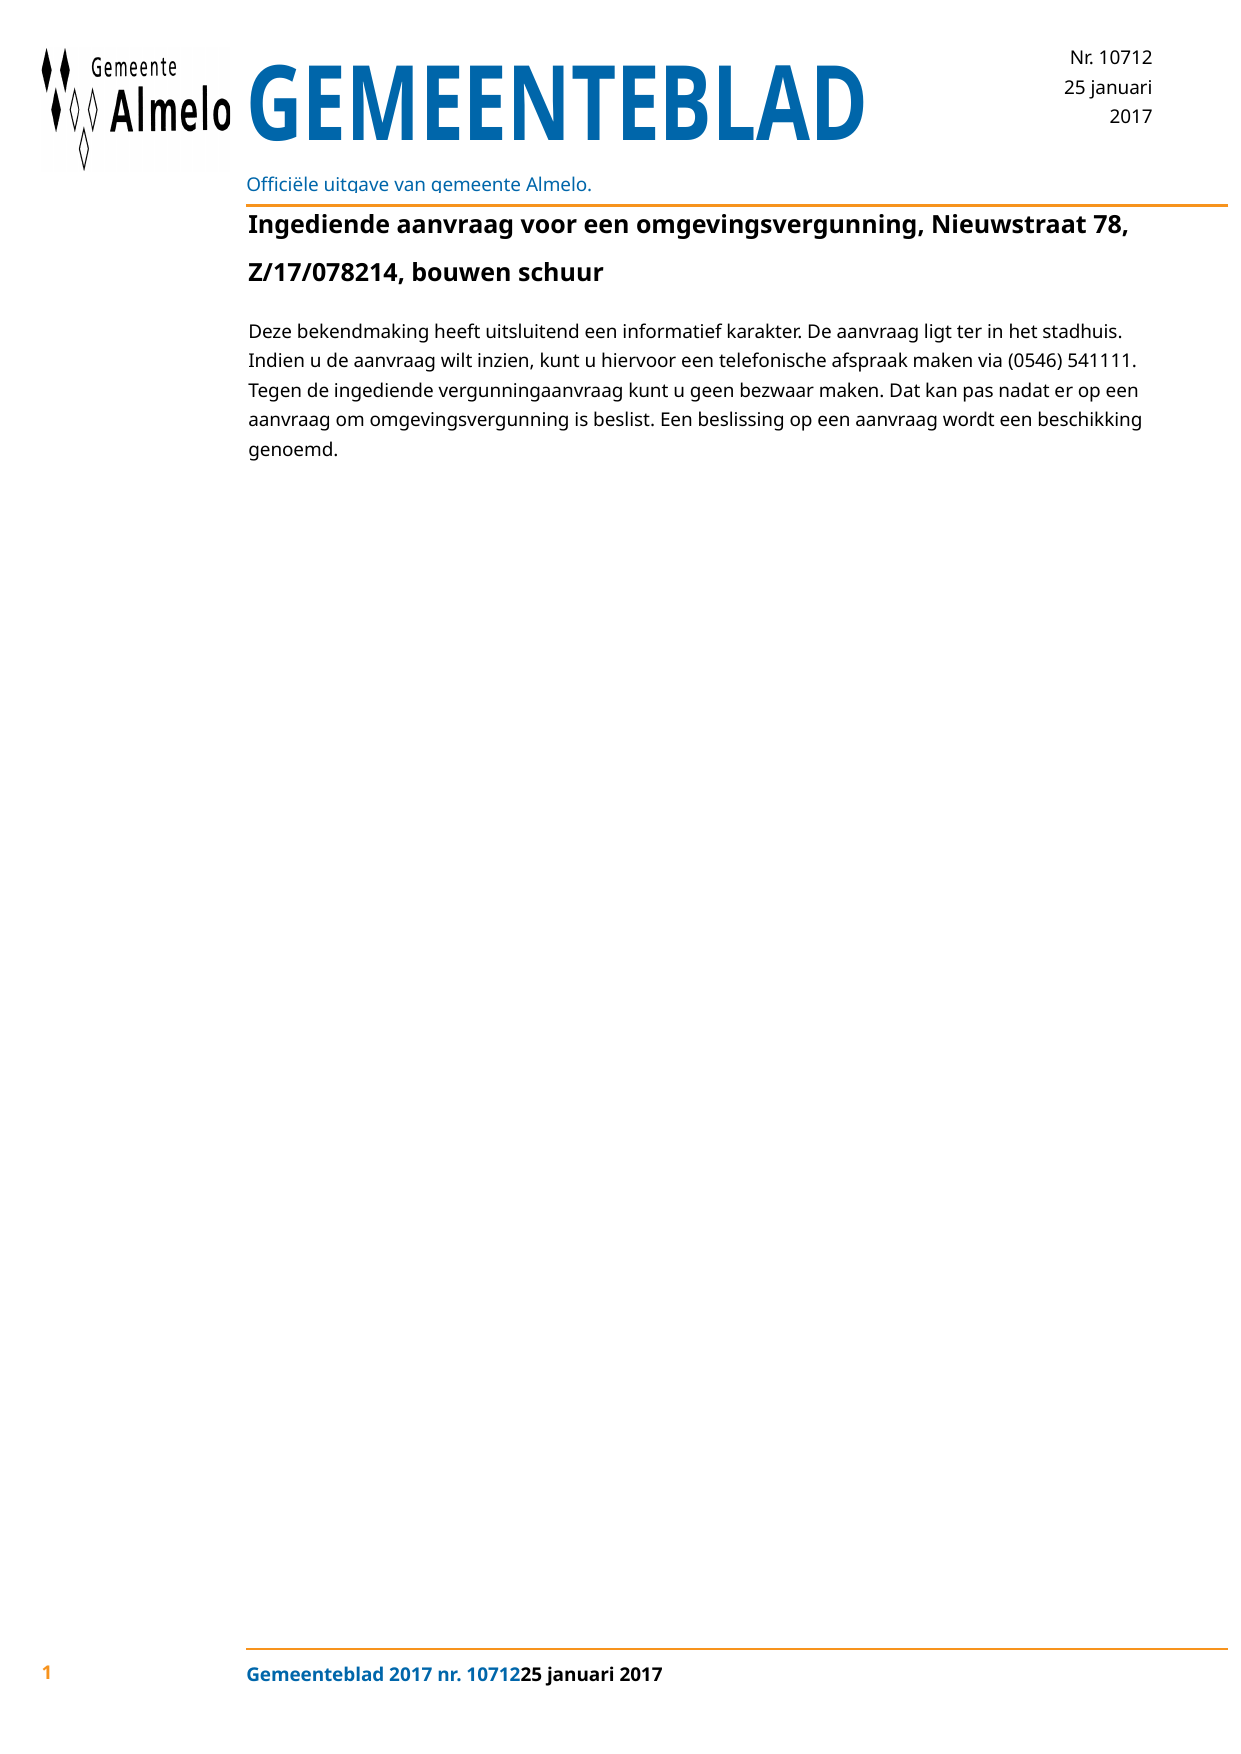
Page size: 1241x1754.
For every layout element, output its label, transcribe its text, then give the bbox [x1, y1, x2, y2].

picture [41, 47, 231, 172]
text Ingediende aanvraag voor een omgevingsvergunning, Nieuwstraat 78, Z/17/078214, bouwen schuur [248, 207, 1152, 288]
text Deze bekendmaking heeft uitsluitend een informatief karakter. De aanvraag ligt ter in het stadhuis. Indien u de aanvraag wilt inzien, kunt u hiervoor een telefonische afspraak maken via (0546) 541111. Tegen de ingediende vergunningaanvraag kunt u geen bezwaar maken. Dat kan pas nadat er op een aanvraag om omgevingsvergunning is beslist. Een beslissing op een aanvraag wordt een beschikking genoemd. [248, 318, 1152, 462]
